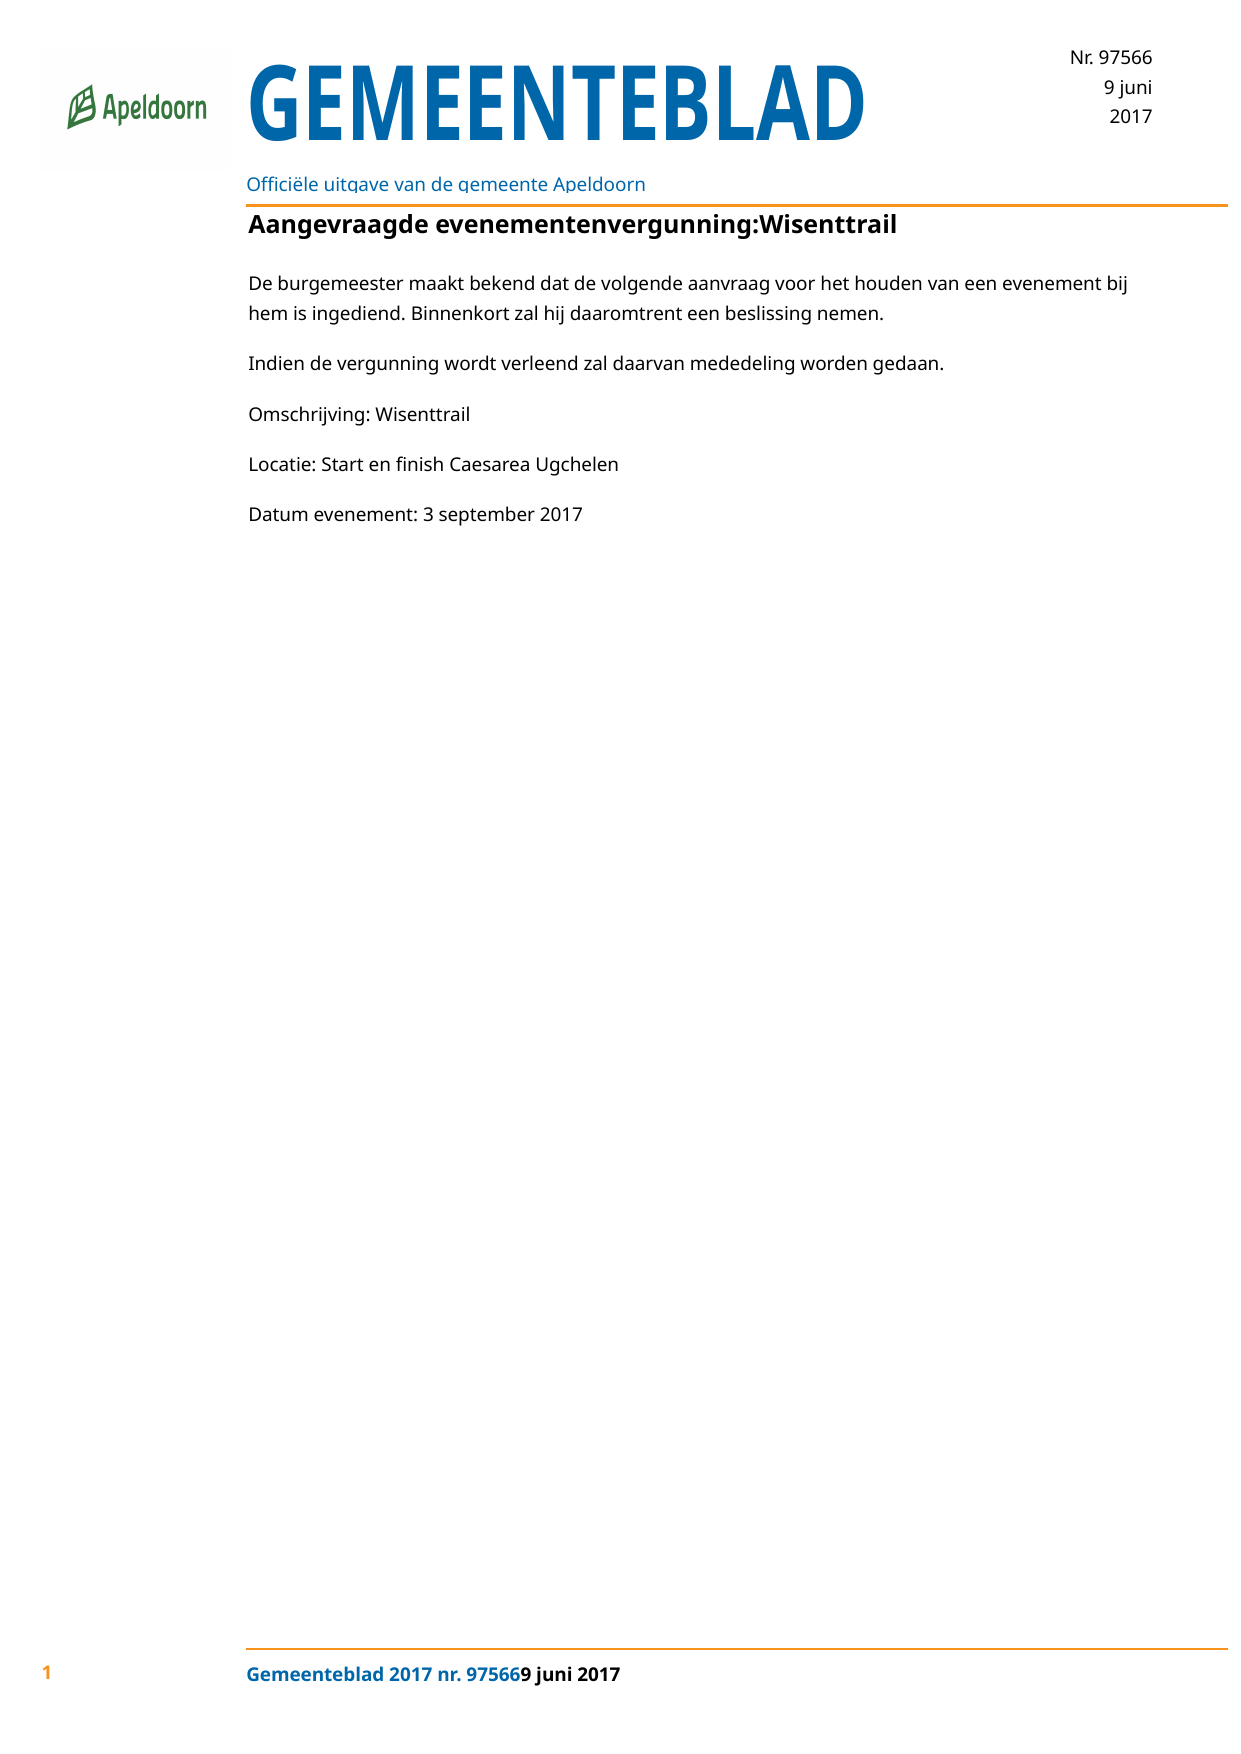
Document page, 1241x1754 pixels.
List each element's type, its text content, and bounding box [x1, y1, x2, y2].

text De burgemeester maakt bekend dat de volgende aanvraag voor het houden van een evenement bij hem is ingediend. Binnenkort zal hij daaromtrent een beslissing nemen. [248, 270, 1152, 326]
text Aangevraagde evenementenvergunning:Wisenttrail [248, 207, 1152, 241]
text Indien de vergunning wordt verleend zal daarvan mededeling worden gedaan. [248, 350, 1152, 376]
picture [41, 47, 231, 172]
text Datum evenement: 3 september 2017 [248, 502, 1152, 527]
text Locatie: Start en finish Caesarea Ugchelen [248, 451, 1152, 477]
text Omschrijving: Wisenttrail [248, 401, 1152, 426]
